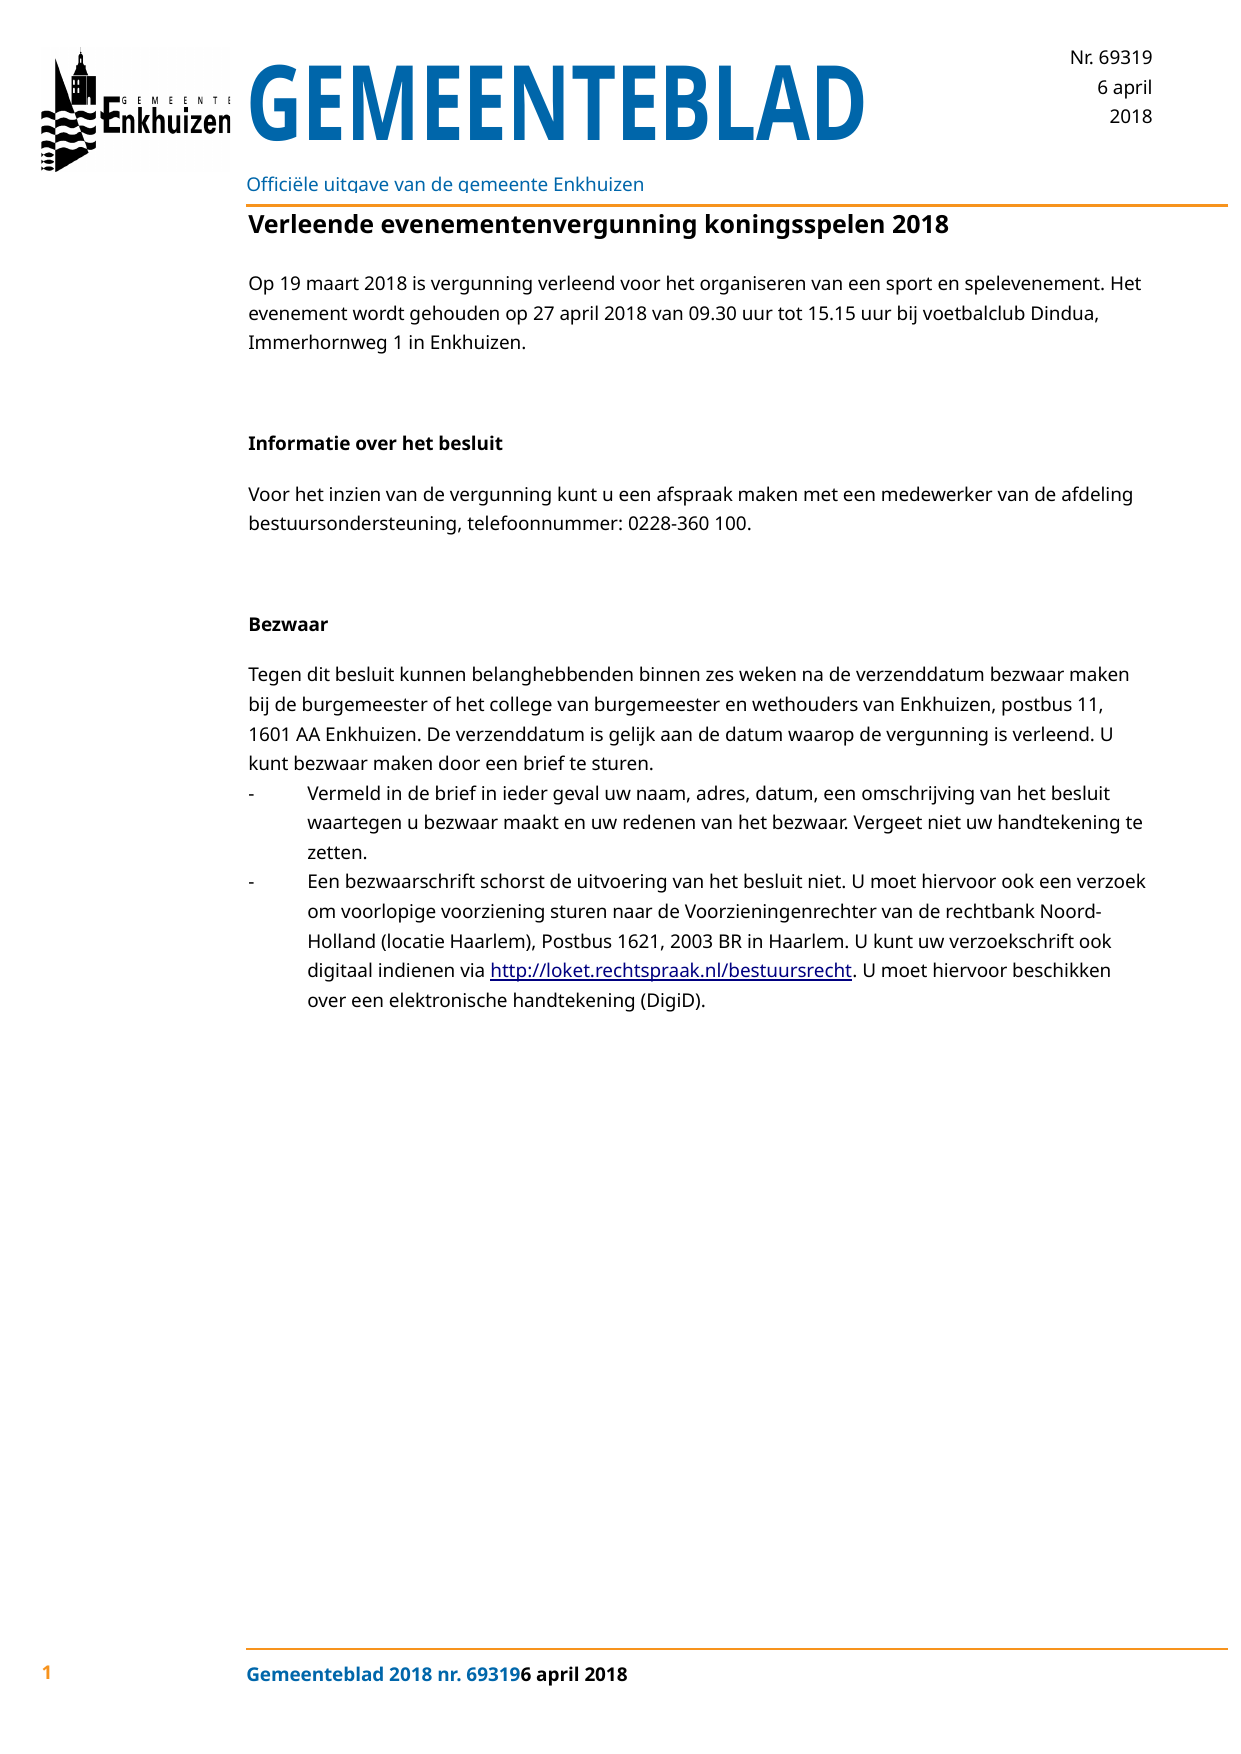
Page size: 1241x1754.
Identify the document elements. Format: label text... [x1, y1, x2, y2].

list Vermeld in de brief in ieder geval uw naam, adres, datum, een omschrijving van het besluit waartegen u bezwaar maakt en uw redenen van het bezwaar. Vergeet niet uw handtekening te zetten. [248, 780, 1152, 865]
picture [41, 47, 231, 172]
text Bezwaar [248, 611, 1152, 637]
text Informatie over het besluit [248, 430, 1152, 456]
text Verleende evenementenvergunning koningsspelen 2018 [248, 207, 1152, 241]
text Op 19 maart 2018 is vergunning verleend voor het organiseren van een sport en spelevenement. Het evenement wordt gehouden op 27 april 2018 van 09.30 uur tot 15.15 uur bij voetbalclub Dindua, Immerhornweg 1 in Enkhuizen. [248, 270, 1152, 355]
text Tegen dit besluit kunnen belanghebbenden binnen zes weken na de verzenddatum bezwaar maken bij de burgemeester of het college van burgemeester en wethouders van Enkhuizen, postbus 11, 1601 AA Enkhuizen. De verzenddatum is gelijk aan de datum waarop de vergunning is verleend. U kunt bezwaar maken door een brief te sturen. [248, 662, 1152, 776]
text Voor het inzien van de vergunning kunt u een afspraak maken met een medewerker van de afdeling bestuursondersteuning, telefoonnummer: 0228-360 100. [248, 481, 1152, 536]
list Een bezwaarschrift schorst de uitvoering van het besluit niet. U moet hiervoor ook een verzoek om voorlopige voorziening sturen naar de Voorzieningenrechter van de rechtbank Noord-Holland (locatie Haarlem), Postbus 1621, 2003 BR in Haarlem. U kunt uw verzoekschrift ook digitaal indienen via http://loket.rechtspraak.nl/bestuursrecht. U moet hiervoor beschikken over een elektronische handtekening (DigiD). [248, 869, 1152, 1013]
